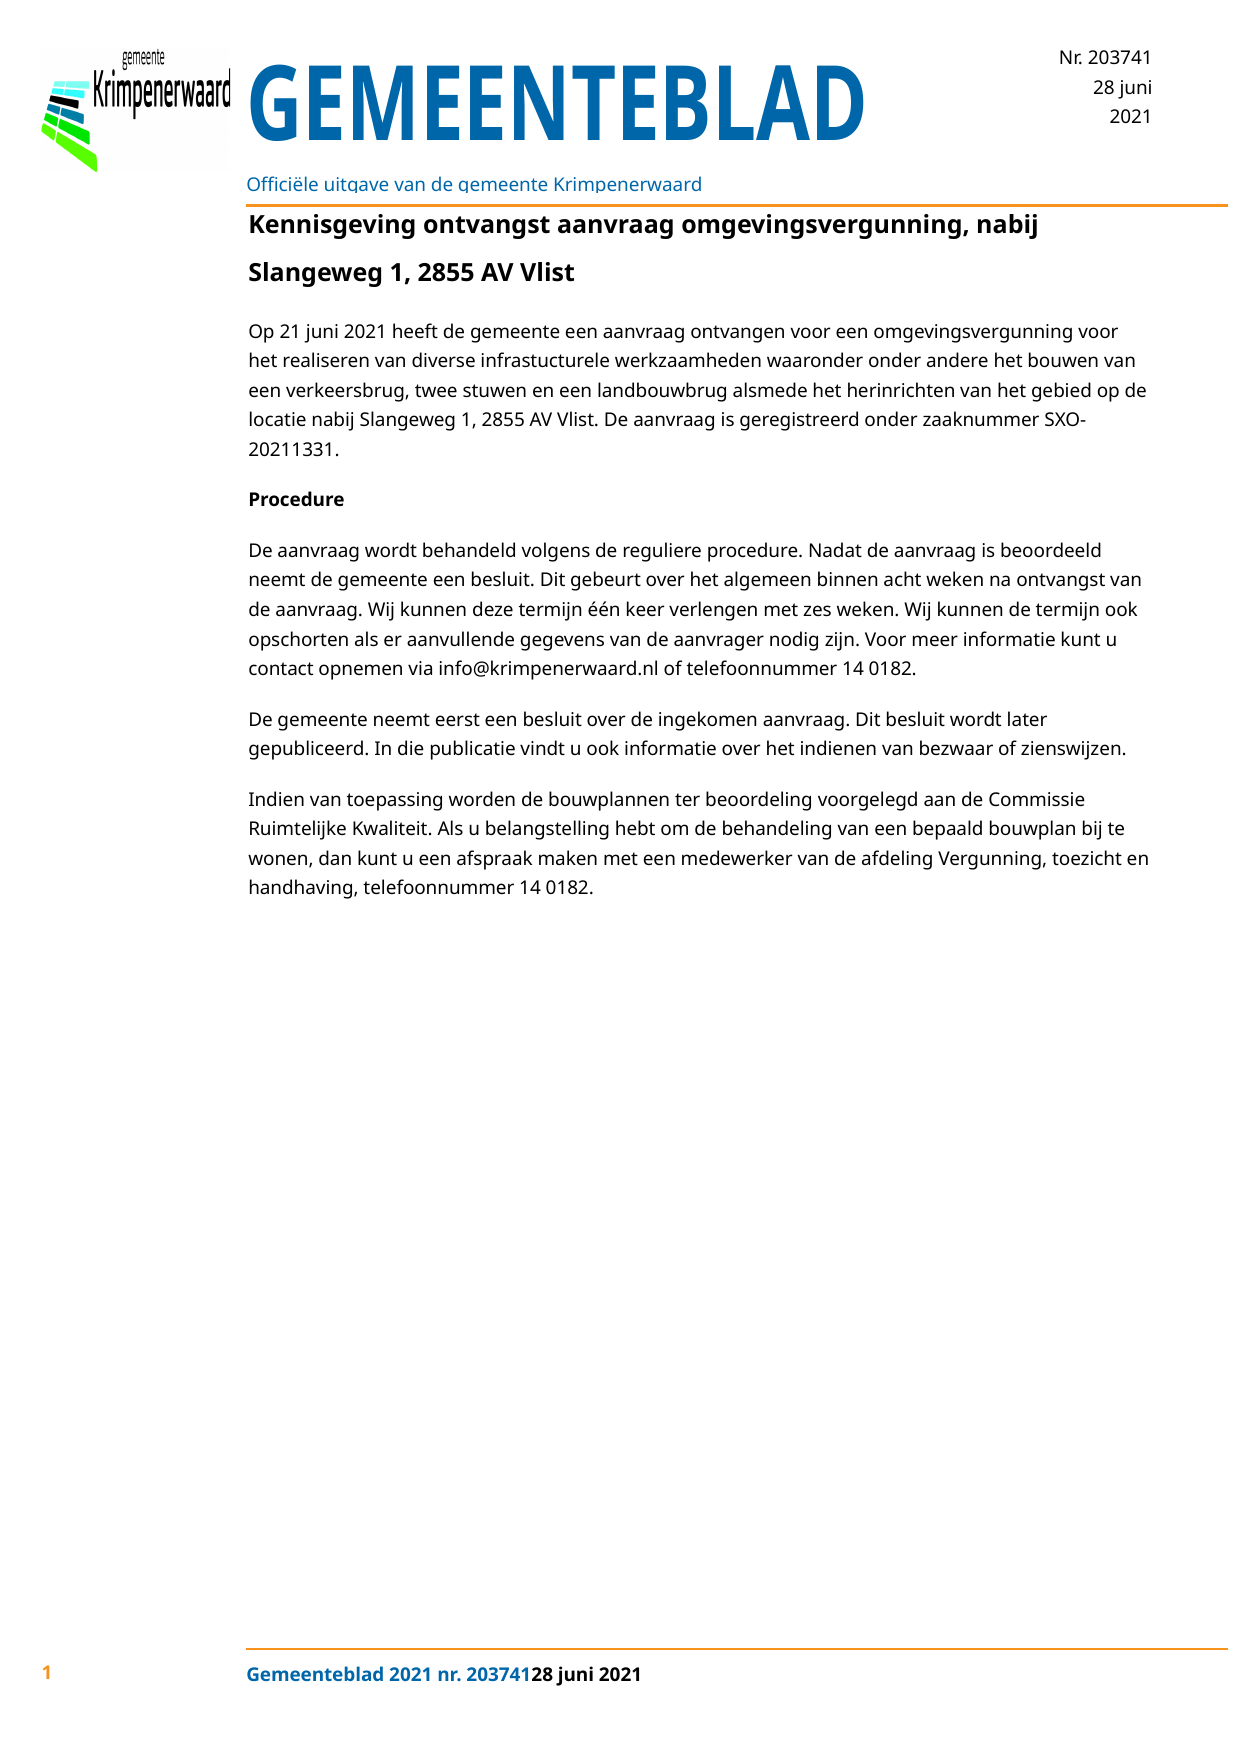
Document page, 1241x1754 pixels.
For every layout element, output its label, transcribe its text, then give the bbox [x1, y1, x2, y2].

text Op 21 juni 2021 heeft de gemeente een aanvraag ontvangen voor een omgevingsvergunning voor het realiseren van diverse infrastucturele werkzaamheden waaronder onder andere het bouwen van een verkeersbrug, twee stuwen en een landbouwbrug alsmede het herinrichten van het gebied op de locatie nabij Slangeweg 1, 2855 AV Vlist. De aanvraag is geregistreerd onder zaaknummer SXO-20211331. [248, 318, 1152, 462]
text Procedure [248, 487, 1152, 512]
text Kennisgeving ontvangst aanvraag omgevingsvergunning, nabij Slangeweg 1, 2855 AV Vlist [248, 207, 1152, 288]
text De aanvraag wordt behandeld volgens de reguliere procedure. Nadat de aanvraag is beoordeeld neemt de gemeente een besluit. Dit gebeurt over het algemeen binnen acht weken na ontvangst van de aanvraag. Wij kunnen deze termijn één keer verlengen met zes weken. Wij kunnen de termijn ook opschorten als er aanvullende gegevens van de aanvrager nodig zijn. Voor meer informatie kunt u contact opnemen via info@krimpenerwaard.nl of telefoonnummer 14 0182. [248, 537, 1152, 681]
text Indien van toepassing worden de bouwplannen ter beoordeling voorgelegd aan de Commissie Ruimtelijke Kwaliteit. Als u belangstelling hebt om de behandeling van een bepaald bouwplan bij te wonen, dan kunt u een afspraak maken met een medewerker van de afdeling Vergunning, toezicht en handhaving, telefoonnummer 14 0182. [248, 786, 1152, 900]
text De gemeente neemt eerst een besluit over de ingekomen aanvraag. Dit besluit wordt later gepubliceerd. In die publicatie vindt u ook informatie over het indienen van bezwaar of zienswijzen. [248, 706, 1152, 761]
picture [41, 47, 231, 172]
